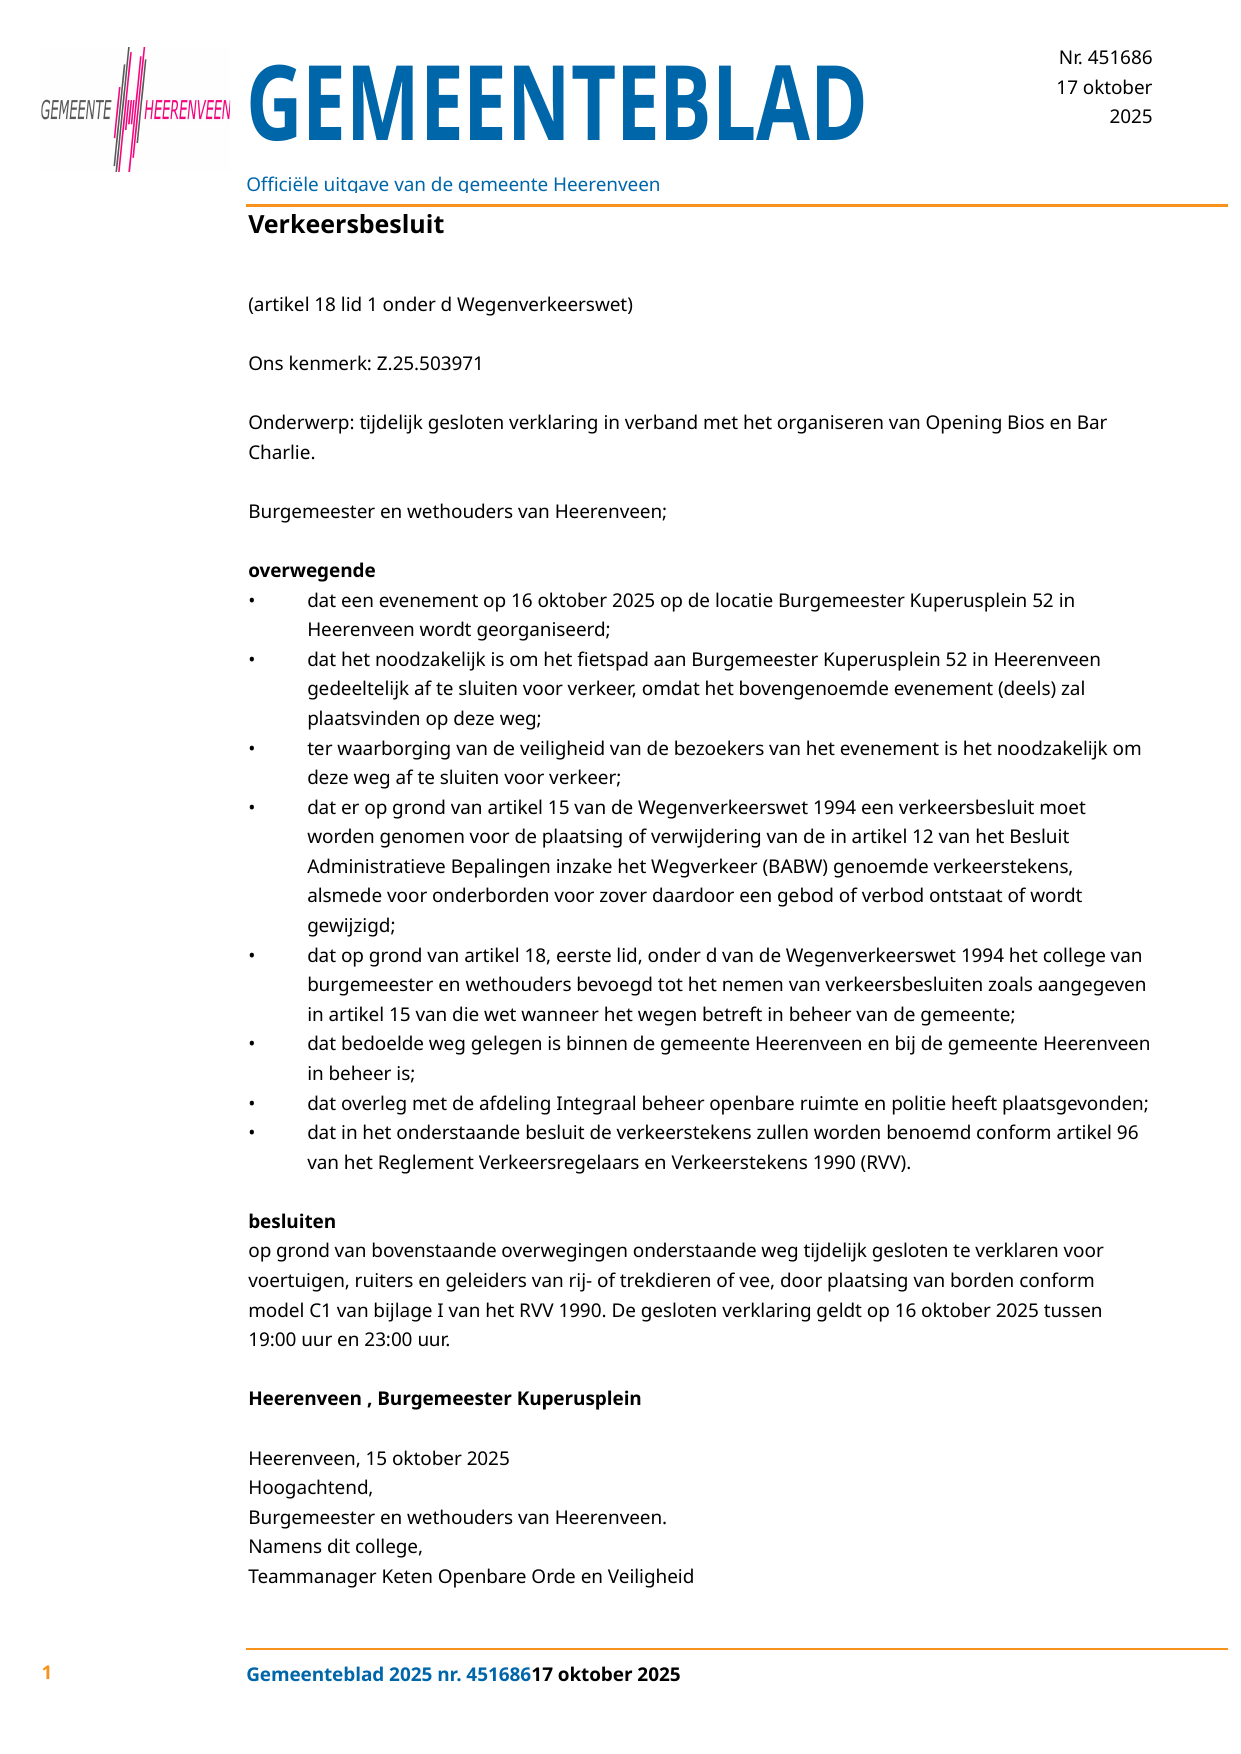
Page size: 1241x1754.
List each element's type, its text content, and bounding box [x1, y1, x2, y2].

text besluiten [248, 1208, 1152, 1234]
text Verkeersbesluit [248, 207, 1152, 241]
list dat in het onderstaande besluit de verkeerstekens zullen worden benoemd conform artikel 96 van het Reglement Verkeersregelaars en Verkeerstekens 1990 (RVV). [248, 1119, 1152, 1175]
text Onderwerp: tijdelijk gesloten verklaring in verband met het organiseren van Opening Bios en Bar Charlie. [248, 409, 1152, 465]
picture [41, 47, 231, 172]
list dat er op grond van artikel 15 van de Wegenverkeerswet 1994 een verkeersbesluit moet worden genomen voor de plaatsing of verwijdering van de in artikel 12 van het Besluit Administratieve Bepalingen inzake het Wegverkeer (BABW) genoemde verkeerstekens, alsmede voor onderborden voor zover daardoor een gebod of verbod ontstaat of wordt gewijzigd; [248, 794, 1152, 938]
text Ons kenmerk: Z.25.503971 [248, 350, 1152, 376]
list dat op grond van artikel 18, eerste lid, onder d van de Wegenverkeerswet 1994 het college van burgemeester en wethouders bevoegd tot het nemen van verkeersbesluiten zoals aangegeven in artikel 15 van die wet wanneer het wegen betreft in beheer van de gemeente; [248, 942, 1152, 1027]
text op grond van bovenstaande overwegingen onderstaande weg tijdelijk gesloten te verklaren voor voertuigen, ruiters en geleiders van rij- of trekdieren of vee, door plaatsing van borden conform model C1 van bijlage I van het RVV 1990. De gesloten verklaring geldt op 16 oktober 2025 tussen 19:00 uur en 23:00 uur. [248, 1238, 1152, 1352]
text Burgemeester en wethouders van Heerenveen. [248, 1504, 1152, 1530]
text Namens dit college, [248, 1533, 1152, 1559]
list dat een evenement op 16 oktober 2025 op de locatie Burgemeester Kuperusplein 52 in Heerenveen wordt georganiseerd; [248, 587, 1152, 642]
text Heerenveen , Burgemeester Kuperusplein [248, 1386, 1152, 1411]
list dat overleg met de afdeling Integraal beheer openbare ruimte en politie heeft plaatsgevonden; [248, 1090, 1152, 1116]
text Teammanager Keten Openbare Orde en Veiligheid [248, 1563, 1152, 1589]
text Burgemeester en wethouders van Heerenveen; [248, 498, 1152, 524]
text Hoogachtend, [248, 1474, 1152, 1500]
list dat bedoelde weg gelegen is binnen de gemeente Heerenveen en bij de gemeente Heerenveen in beheer is; [248, 1031, 1152, 1086]
text (artikel 18 lid 1 onder d Wegenverkeerswet) [248, 291, 1152, 317]
text overwegende [248, 557, 1152, 583]
text Heerenveen, 15 oktober 2025 [248, 1445, 1152, 1471]
list dat het noodzakelijk is om het fietspad aan Burgemeester Kuperusplein 52 in Heerenveen gedeeltelijk af te sluiten voor verkeer, omdat het bovengenoemde evenement (deels) zal plaatsvinden op deze weg; [248, 646, 1152, 731]
list ter waarborging van de veiligheid van de bezoekers van het evenement is het noodzakelijk om deze weg af te sluiten voor verkeer; [248, 735, 1152, 790]
